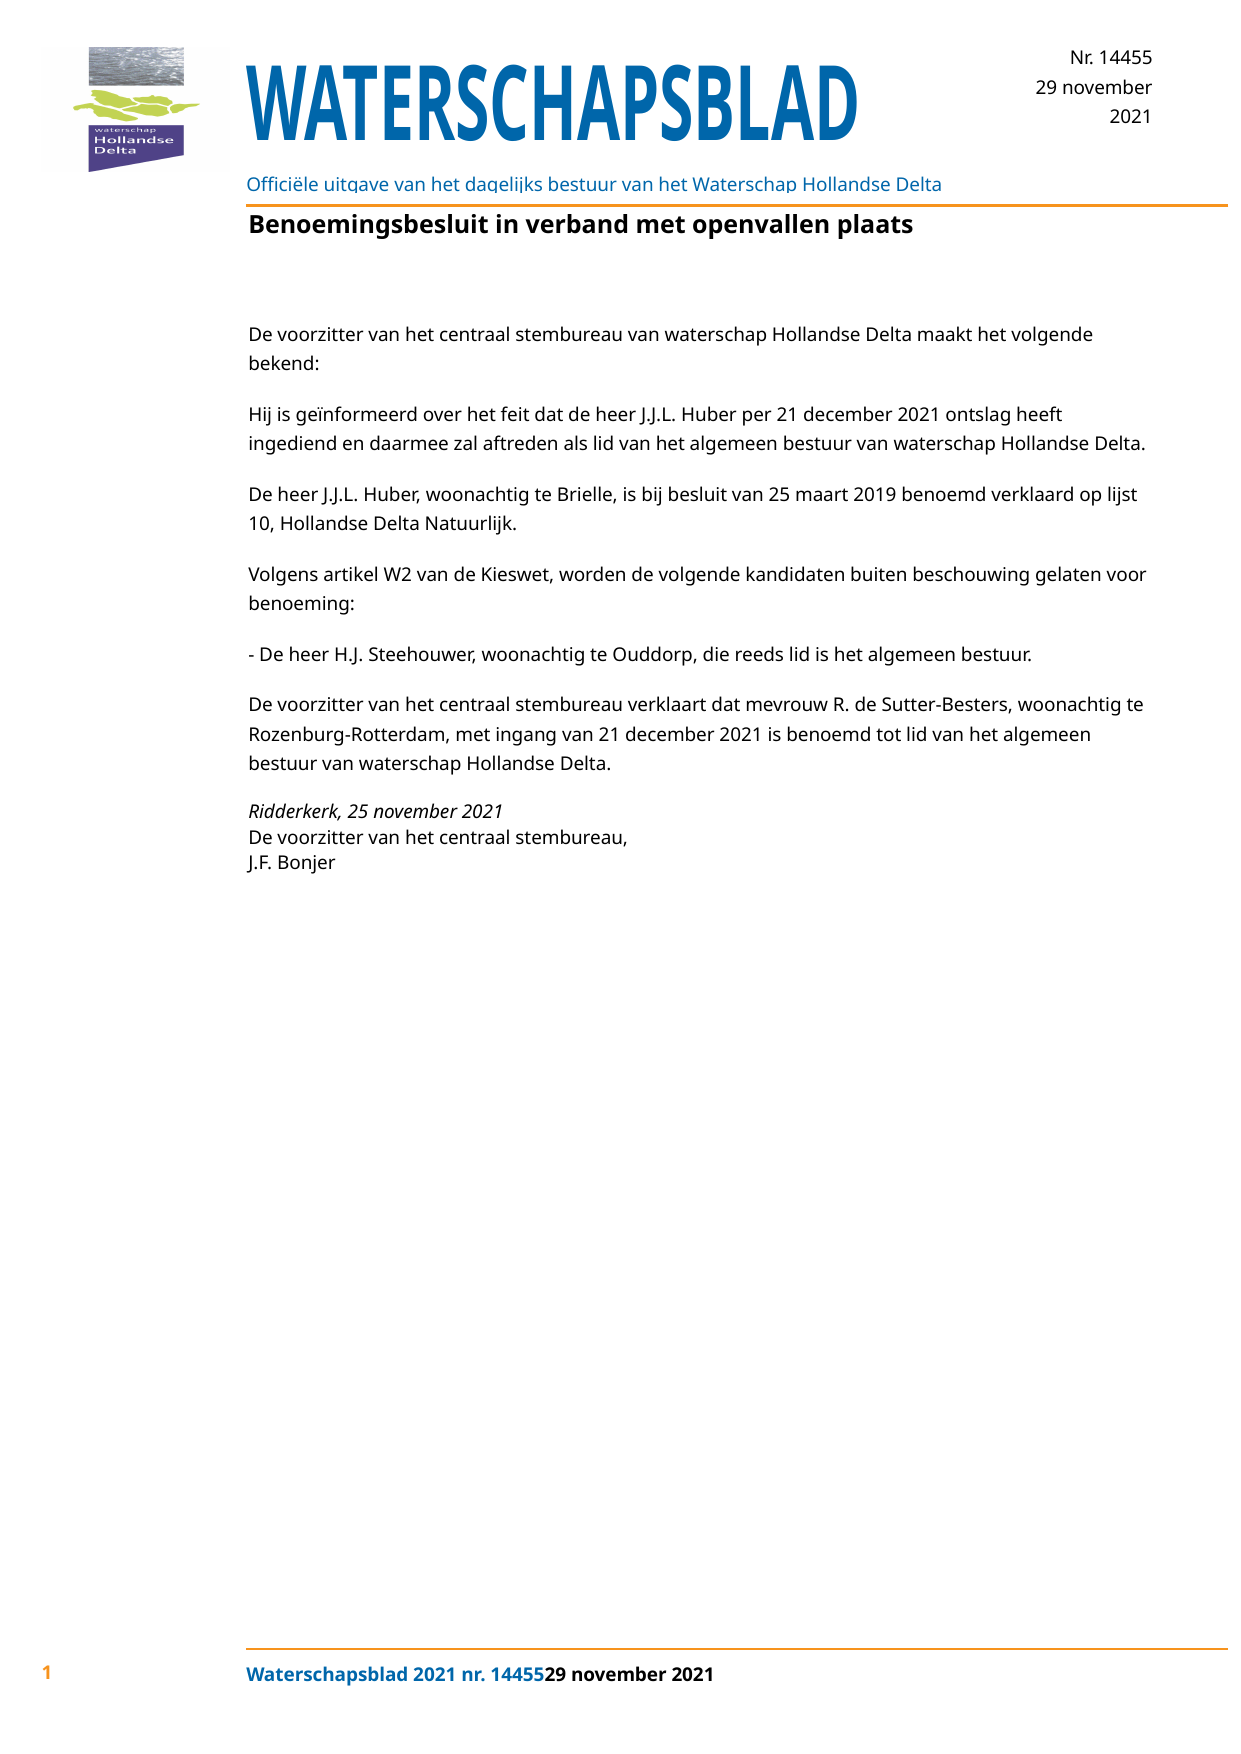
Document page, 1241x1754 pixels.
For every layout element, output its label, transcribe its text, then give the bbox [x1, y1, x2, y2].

picture [41, 47, 231, 172]
text Hij is geïnformeerd over het feit dat de heer J.J.L. Huber per 21 december 2021 ontslag heeft ingediend en daarmee zal aftreden als lid van het algemeen bestuur van waterschap Hollandse Delta. [248, 401, 1152, 456]
text Volgens artikel W2 van de Kieswet, worden de volgende kandidaten buiten beschouwing gelaten voor benoeming: [248, 561, 1152, 616]
text J.F. Bonjer [248, 849, 1152, 875]
text De voorzitter van het centraal stembureau van waterschap Hollandse Delta maakt het volgende bekend: [248, 321, 1152, 376]
text - De heer H.J. Steehouwer, woonachtig te Ouddorp, die reeds lid is het algemeen bestuur. [248, 641, 1152, 666]
text Ridderkerk, 25 november 2021 [248, 798, 1152, 824]
text De voorzitter van het centraal stembureau verklaart dat mevrouw R. de Sutter-Besters, woonachtig te Rozenburg-Rotterdam, met ingang van 21 december 2021 is benoemd tot lid van het algemeen bestuur van waterschap Hollandse Delta. [248, 691, 1152, 776]
text De heer J.J.L. Huber, woonachtig te Brielle, is bij besluit van 25 maart 2019 benoemd verklaard op lijst 10, Hollandse Delta Natuurlijk. [248, 481, 1152, 536]
text De voorzitter van het centraal stembureau, [248, 824, 1152, 849]
text Benoemingsbesluit in verband met openvallen plaats [248, 207, 1152, 241]
